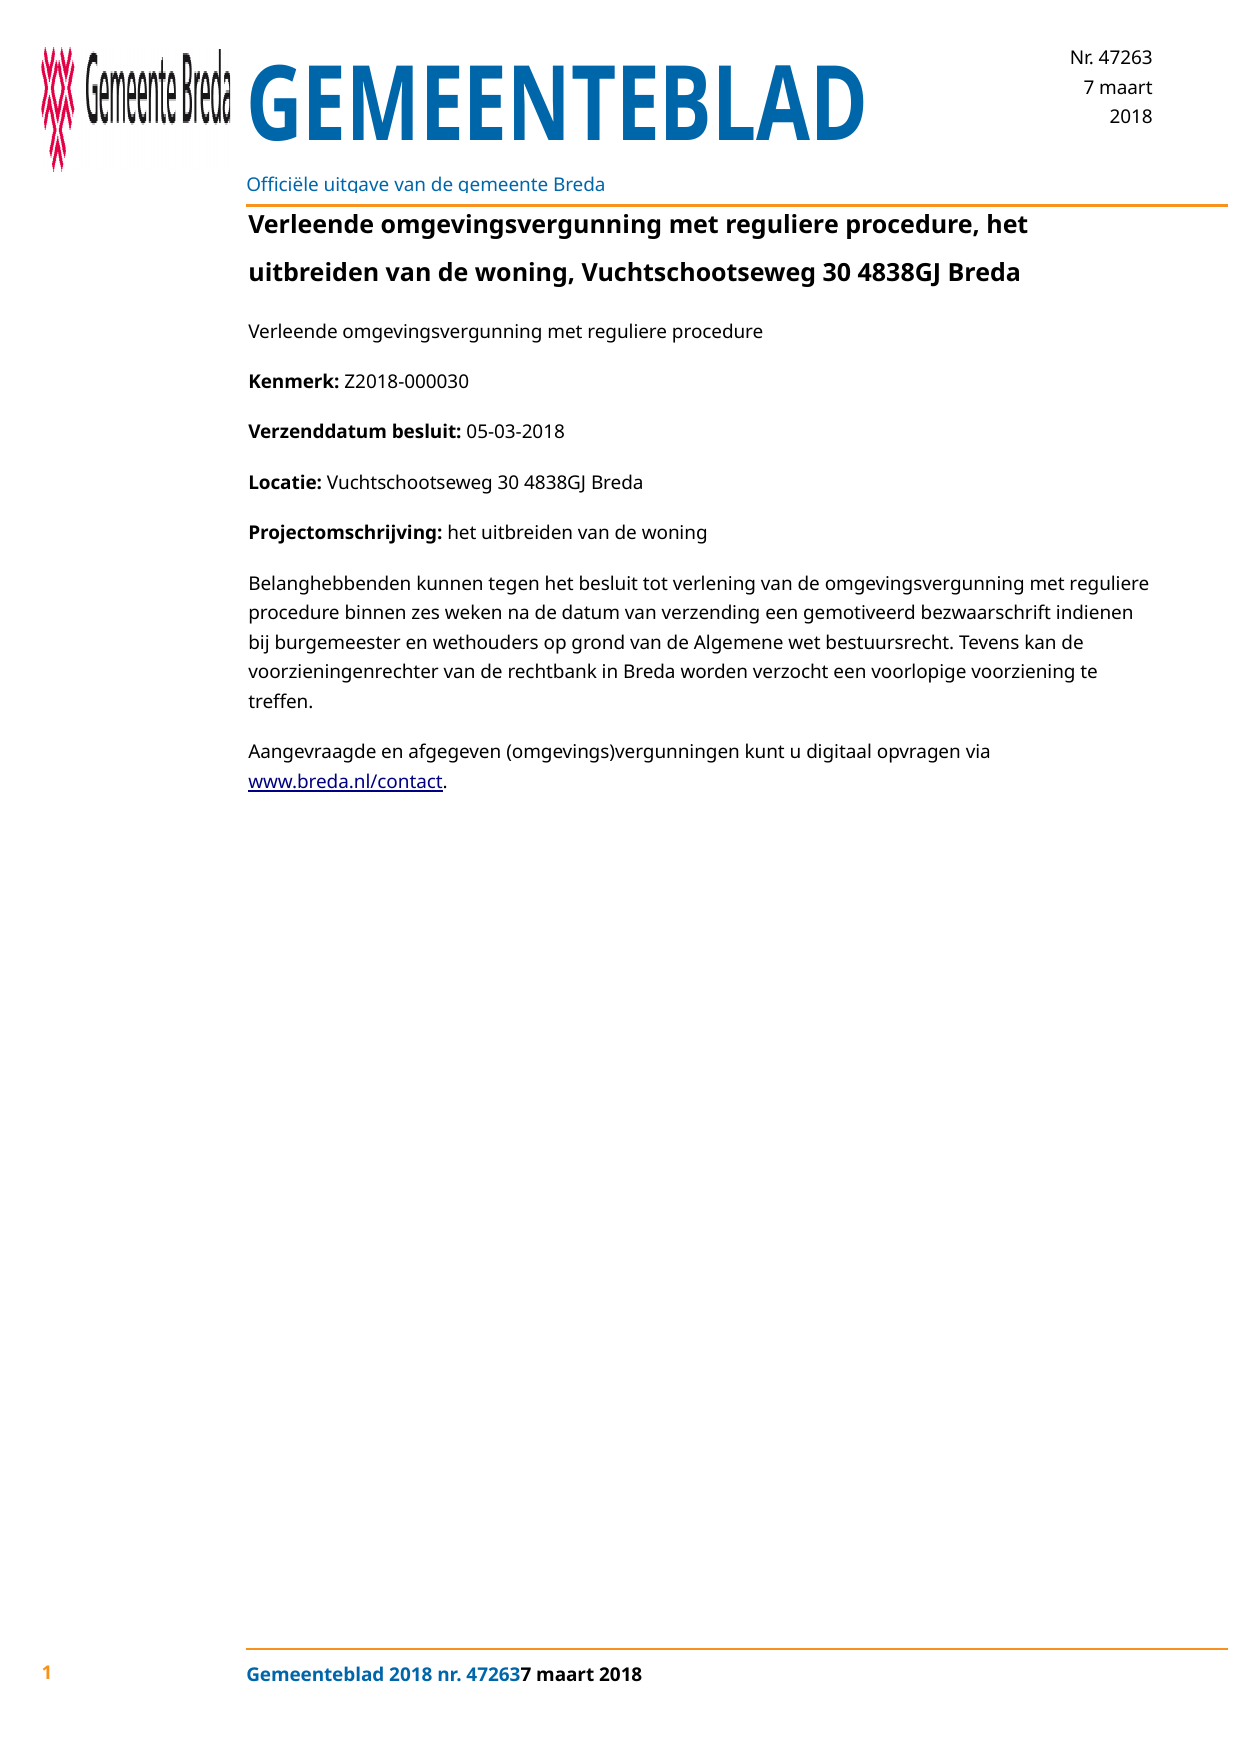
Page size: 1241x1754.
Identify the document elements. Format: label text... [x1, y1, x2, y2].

text Belanghebbenden kunnen tegen het besluit tot verlening van de omgevingsvergunning met reguliere procedure binnen zes weken na de datum van verzending een gemotiveerd bezwaarschrift indienen bij burgemeester en wethouders op grond van de Algemene wet bestuursrecht. Tevens kan de voorzieningenrechter van de rechtbank in Breda worden verzocht een voorlopige voorziening te treffen. [248, 570, 1152, 714]
text Verzenddatum besluit: 05-03-2018 [248, 419, 1152, 444]
text Locatie: Vuchtschootseweg 30 4838GJ Breda [248, 469, 1152, 495]
picture [41, 47, 231, 172]
text Projectomschrijving: het uitbreiden van de woning [248, 519, 1152, 545]
text Verleende omgevingsvergunning met reguliere procedure [248, 318, 1152, 344]
text Aangevraagde en afgegeven (omgevings)vergunningen kunt u digitaal opvragen via www.breda.nl/contact. [248, 739, 1152, 794]
text Kenmerk: Z2018-000030 [248, 368, 1152, 394]
text Verleende omgevingsvergunning met reguliere procedure, het uitbreiden van de woning, Vuchtschootseweg 30 4838GJ Breda [248, 207, 1152, 288]
